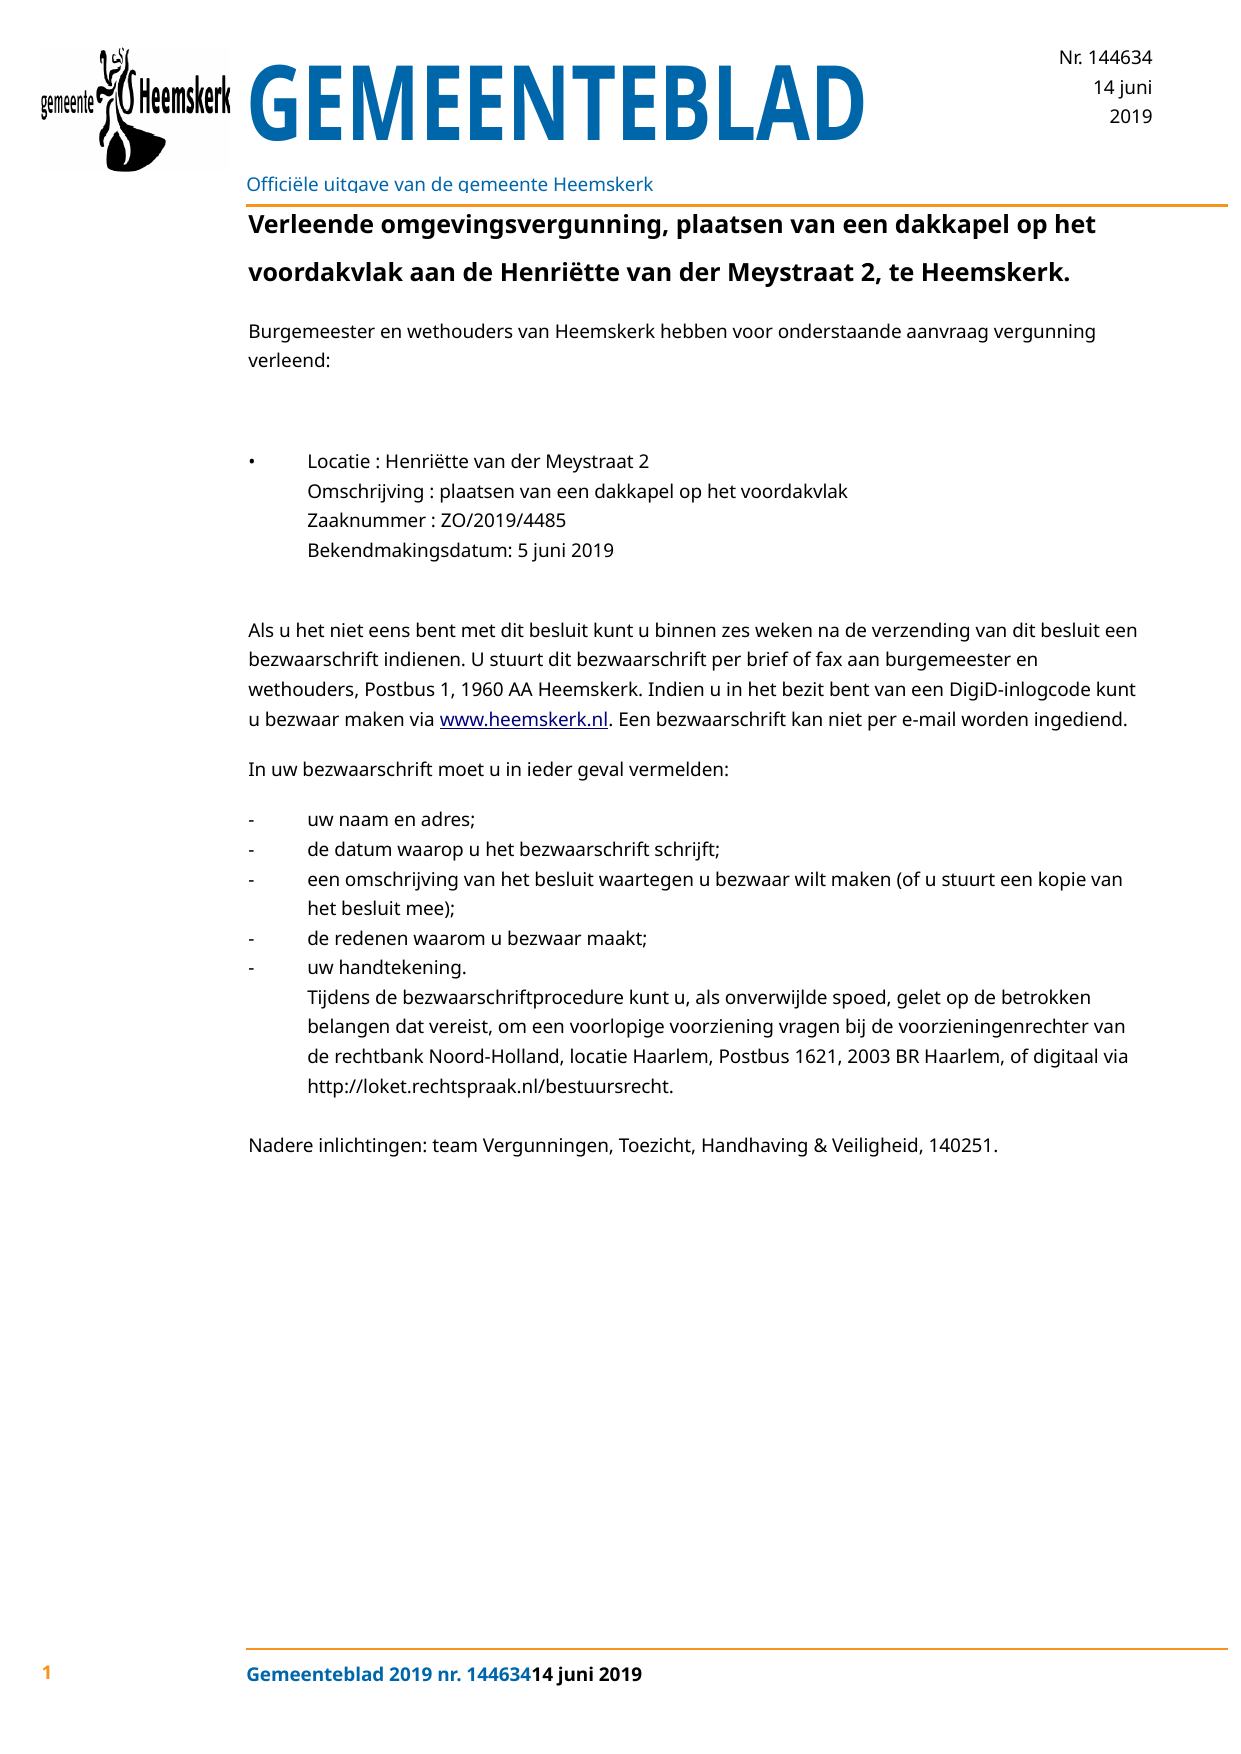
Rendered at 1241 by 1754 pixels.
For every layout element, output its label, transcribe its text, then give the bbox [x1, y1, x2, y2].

list de redenen waarom u bezwaar maakt; [248, 925, 1152, 951]
list een omschrijving van het besluit waartegen u bezwaar wilt maken (of u stuurt een kopie van het besluit mee); [248, 866, 1152, 921]
text Als u het niet eens bent met dit besluit kunt u binnen zes weken na de verzending van dit besluit een bezwaarschrift indienen. U stuurt dit bezwaarschrift per brief of fax aan burgemeester en wethouders, Postbus 1, 1960 AA Heemskerk. Indien u in het bezit bent van een DigiD-inlogcode kunt u bezwaar maken via www.heemskerk.nl. Een bezwaarschrift kan niet per e-mail worden ingediend. [248, 617, 1152, 732]
list Zaaknummer : ZO/2019/4485 [248, 507, 1152, 533]
picture [41, 47, 231, 172]
list Omschrijving : plaatsen van een dakkapel op het voordakvlak [248, 478, 1152, 504]
list Tijdens de bezwaarschriftprocedure kunt u, als onverwijlde spoed, gelet op de betrokken belangen dat vereist, om een voorlopige voorziening vragen bij de voorzieningenrechter van de rechtbank Noord-Holland, locatie Haarlem, Postbus 1621, 2003 BR Haarlem, of digitaal via http://loket.rechtspraak.nl/bestuursrecht. [248, 984, 1152, 1099]
list Locatie : Henriëtte van der Meystraat 2 [248, 448, 1152, 474]
list uw naam en adres; [248, 807, 1152, 832]
list uw handtekening. [248, 954, 1152, 980]
text Burgemeester en wethouders van Heemskerk hebben voor onderstaande aanvraag vergunning verleend: [248, 318, 1152, 373]
text In uw bezwaarschrift moet u in ieder geval vermelden: [248, 756, 1152, 782]
list de datum waarop u het bezwaarschrift schrijft; [248, 836, 1152, 862]
text Nadere inlichtingen: team Vergunningen, Toezicht, Handhaving & Veiligheid, 140251. [248, 1132, 1152, 1158]
list Bekendmakingsdatum: 5 juni 2019 [248, 537, 1152, 563]
text Verleende omgevingsvergunning, plaatsen van een dakkapel op het voordakvlak aan de Henriëtte van der Meystraat 2, te Heemskerk. [248, 207, 1152, 288]
